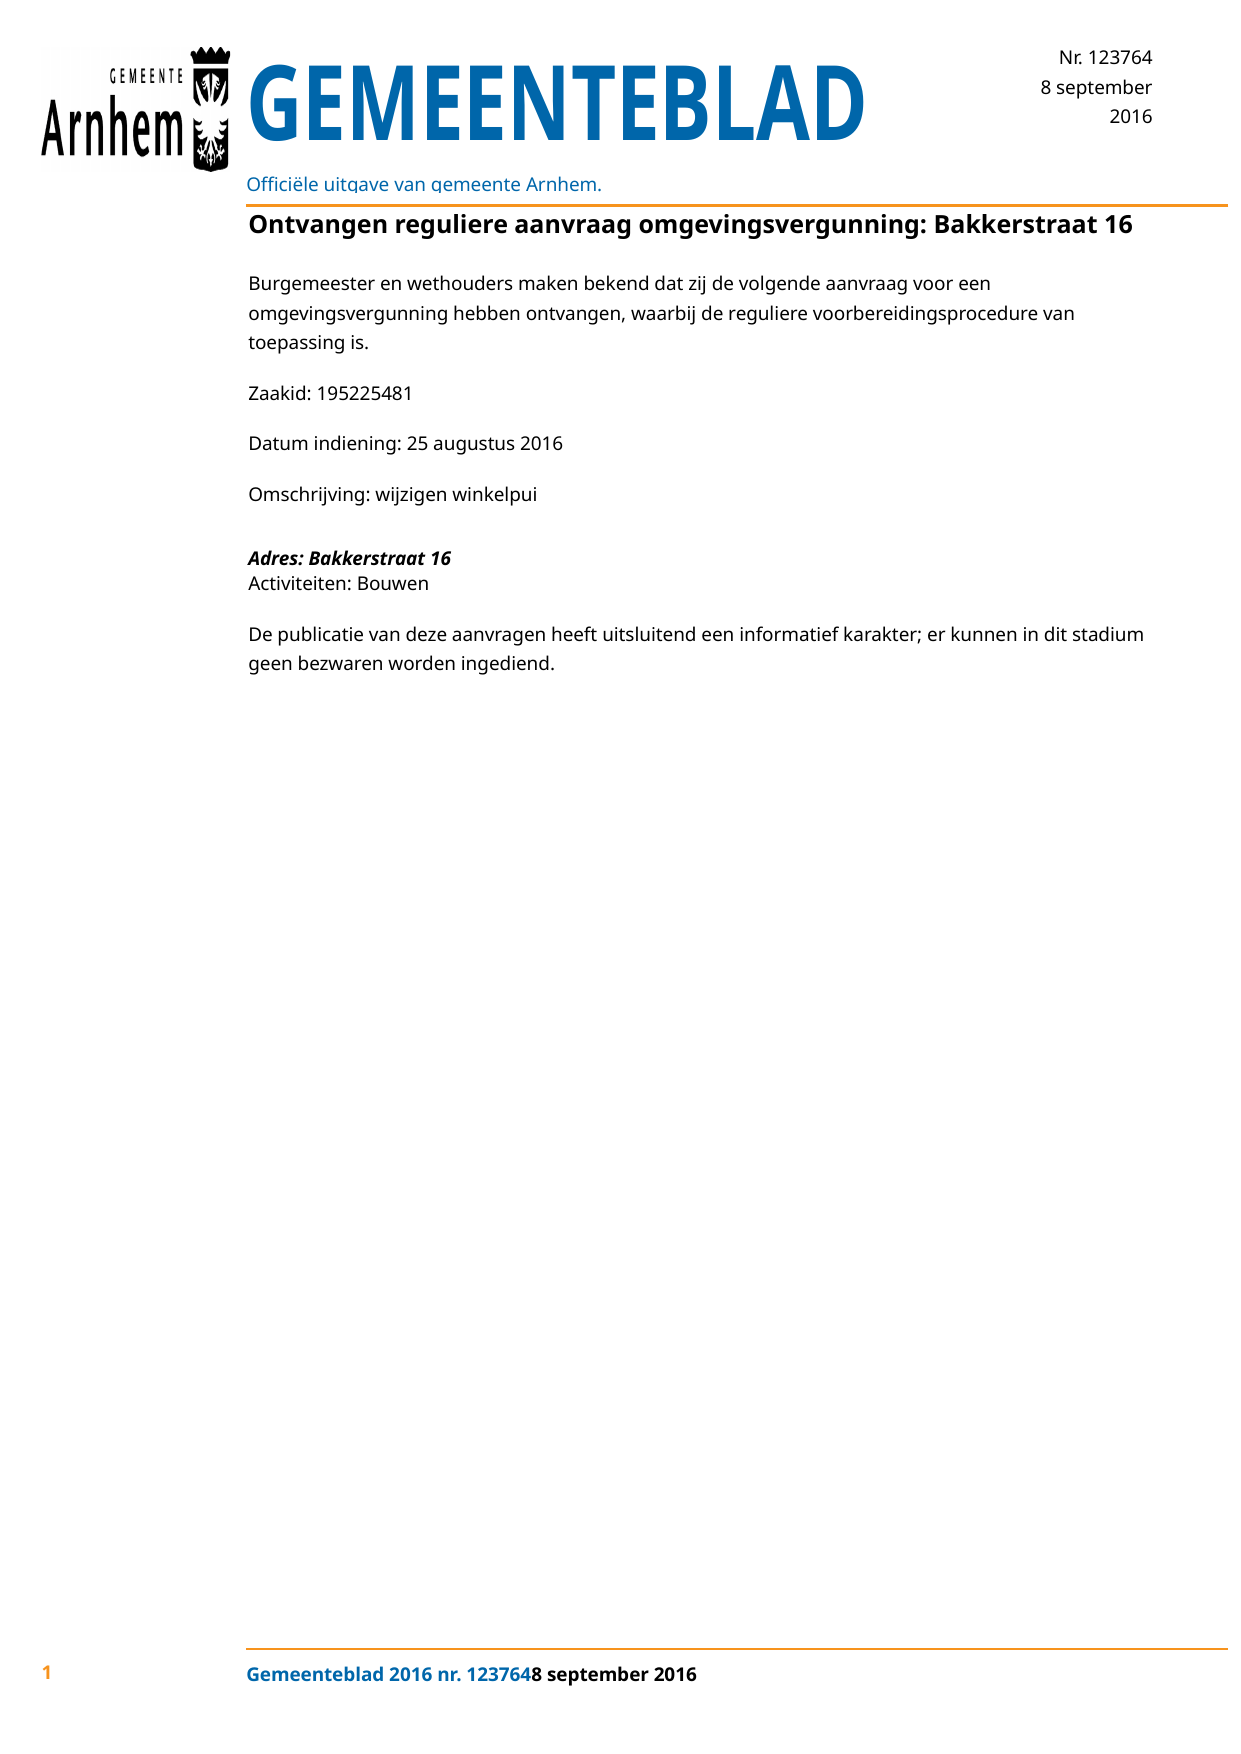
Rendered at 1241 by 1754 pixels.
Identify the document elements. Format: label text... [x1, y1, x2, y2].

text De publicatie van deze aanvragen heeft uitsluitend een informatief karakter; er kunnen in dit stadium geen bezwaren worden ingediend. [248, 621, 1152, 676]
text Activiteiten: Bouwen [248, 570, 1152, 596]
text Omschrijving: wijzigen winkelpui [248, 481, 1152, 506]
text Adres: Bakkerstraat 16 [248, 545, 1152, 570]
text Burgemeester en wethouders maken bekend dat zij de volgende aanvraag voor een omgevingsvergunning hebben ontvangen, waarbij de reguliere voorbereidingsprocedure van toepassing is. [248, 270, 1152, 355]
text Ontvangen reguliere aanvraag omgevingsvergunning: Bakkerstraat 16 [248, 207, 1152, 241]
picture [41, 47, 231, 172]
text Datum indiening: 25 augustus 2016 [248, 430, 1152, 456]
text Zaakid: 195225481 [248, 380, 1152, 406]
